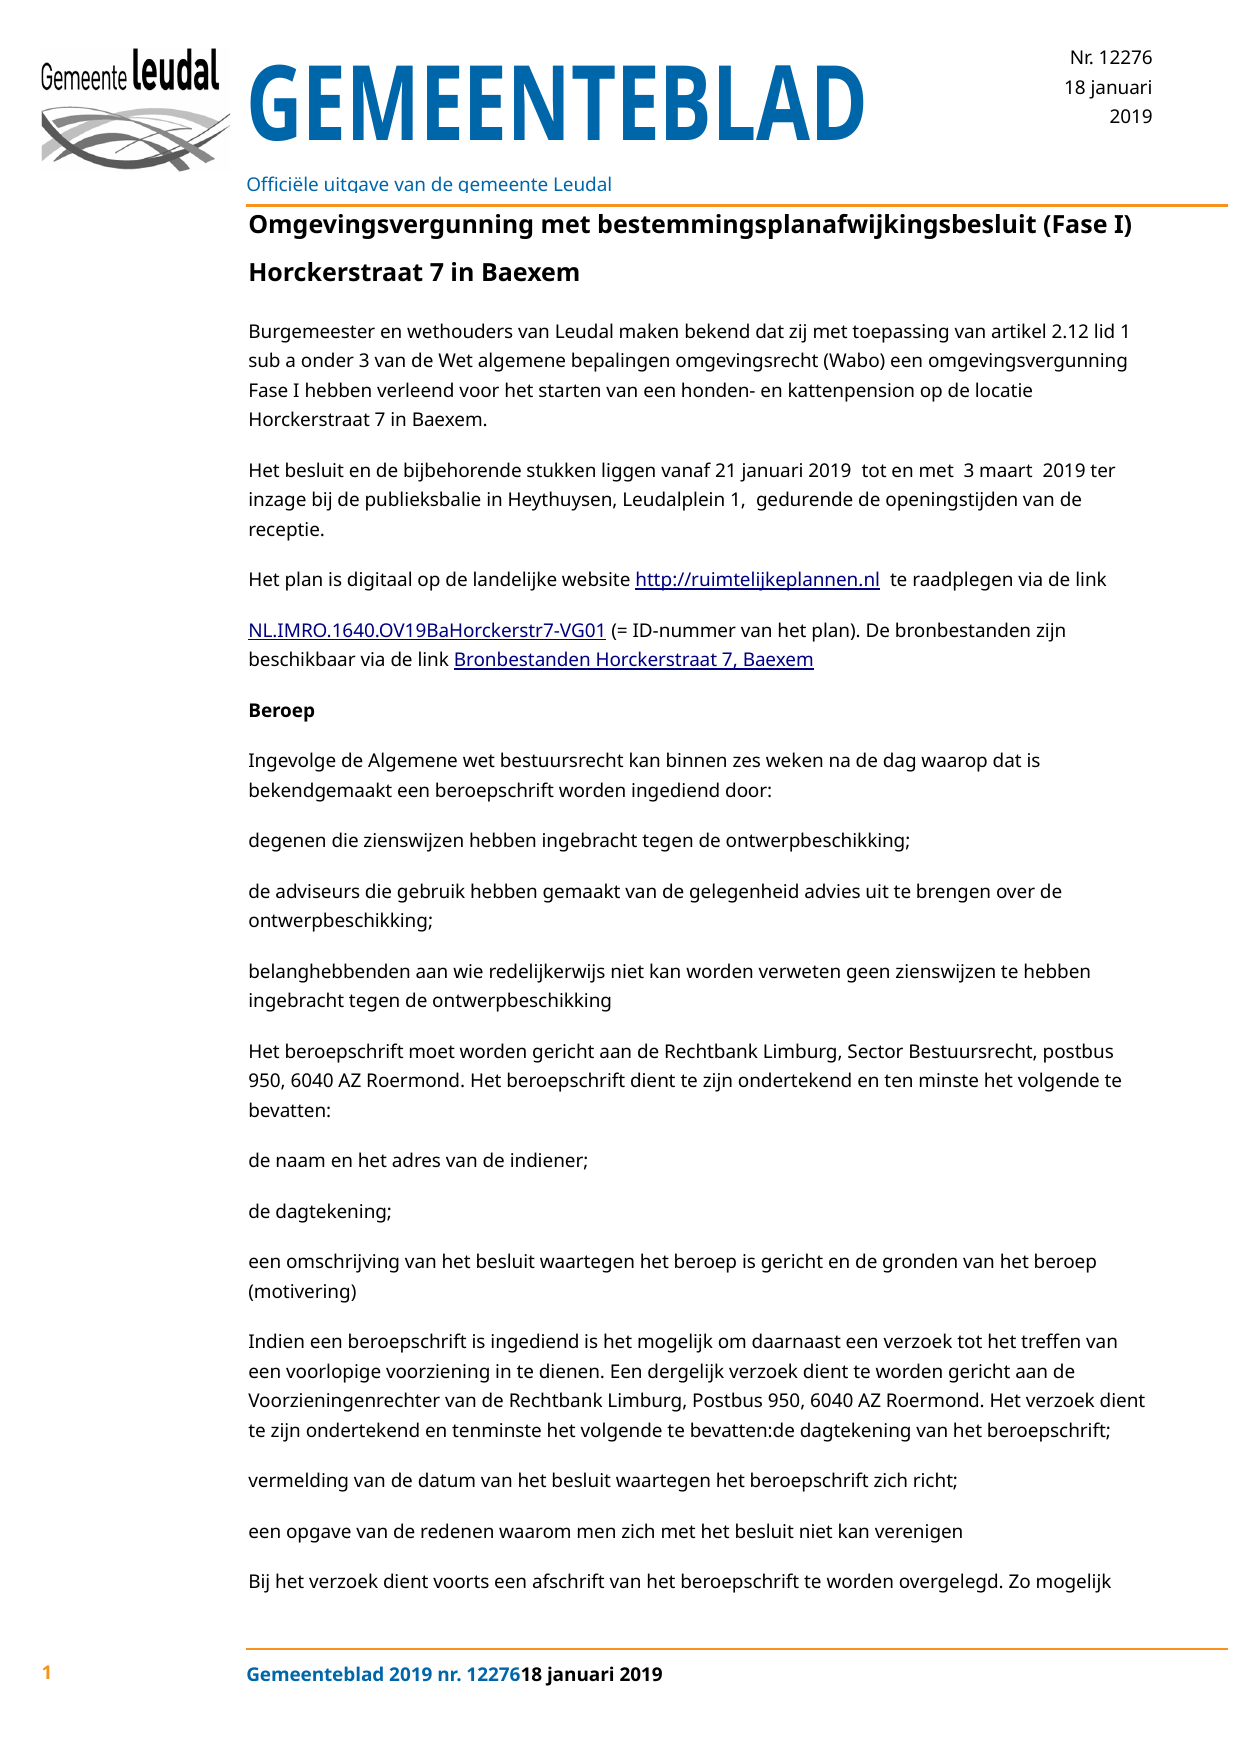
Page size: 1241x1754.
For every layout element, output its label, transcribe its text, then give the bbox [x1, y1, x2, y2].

text NL.IMRO.1640.OV19BaHorckerstr7-VG01 (= ID-nummer van het plan). De bronbestanden zijn beschikbaar via de link Bronbestanden Horckerstraat 7, Baexem [248, 617, 1152, 672]
text degenen die zienswijzen hebben ingebracht tegen de ontwerpbeschikking; [248, 827, 1152, 853]
text Omgevingsvergunning met bestemmingsplanafwijkingsbesluit (Fase I) Horckerstraat 7 in Baexem [248, 207, 1152, 288]
text de adviseurs die gebruik hebben gemaakt van de gelegenheid advies uit te brengen over de ontwerpbeschikking; [248, 878, 1152, 933]
text Het plan is digitaal op de landelijke website http://ruimtelijkeplannen.nl te raadplegen via de link [248, 567, 1152, 592]
text Het beroepschrift moet worden gericht aan de Rechtbank Limburg, Sector Bestuursrecht, postbus 950, 6040 AZ Roermond. Het beroepschrift dient te zijn ondertekend en ten minste het volgende te bevatten: [248, 1038, 1152, 1123]
text belanghebbenden aan wie redelijkerwijs niet kan worden verweten geen zienswijzen te hebben ingebracht tegen de ontwerpbeschikking [248, 958, 1152, 1013]
text Beroep [248, 697, 1152, 723]
text de naam en het adres van de indiener; [248, 1147, 1152, 1173]
picture [41, 47, 231, 172]
text Bij het verzoek dient voorts een afschrift van het beroepschrift te worden overgelegd. Zo mogelijk [248, 1568, 1152, 1594]
text Indien een beroepschrift is ingediend is het mogelijk om daarnaast een verzoek tot het treffen van een voorlopige voorziening in te dienen. Een dergelijk verzoek dient te worden gericht aan de Voorzieningenrechter van de Rechtbank Limburg, Postbus 950, 6040 AZ Roermond. Het verzoek dient te zijn ondertekend en tenminste het volgende te bevatten:de dagtekening van het beroepschrift; [248, 1328, 1152, 1443]
text Ingevolge de Algemene wet bestuursrecht kan binnen zes weken na de dag waarop dat is bekendgemaakt een beroepschrift worden ingediend door: [248, 747, 1152, 803]
text Het besluit en de bijbehorende stukken liggen vanaf 21 januari 2019 tot en met 3 maart 2019 ter inzage bij de publieksbalie in Heythuysen, Leudalplein 1, gedurende de openingstijden van de receptie. [248, 457, 1152, 542]
text een opgave van de redenen waarom men zich met het besluit niet kan verenigen [248, 1518, 1152, 1544]
text vermelding van de datum van het besluit waartegen het beroepschrift zich richt; [248, 1467, 1152, 1493]
text Burgemeester en wethouders van Leudal maken bekend dat zij met toepassing van artikel 2.12 lid 1 sub a onder 3 van de Wet algemene bepalingen omgevingsrecht (Wabo) een omgevingsvergunning Fase I hebben verleend voor het starten van een honden- en kattenpension op de locatie Horckerstraat 7 in Baexem. [248, 318, 1152, 432]
text de dagtekening; [248, 1198, 1152, 1224]
text een omschrijving van het besluit waartegen het beroep is gericht en de gronden van het beroep (motivering) [248, 1248, 1152, 1304]
